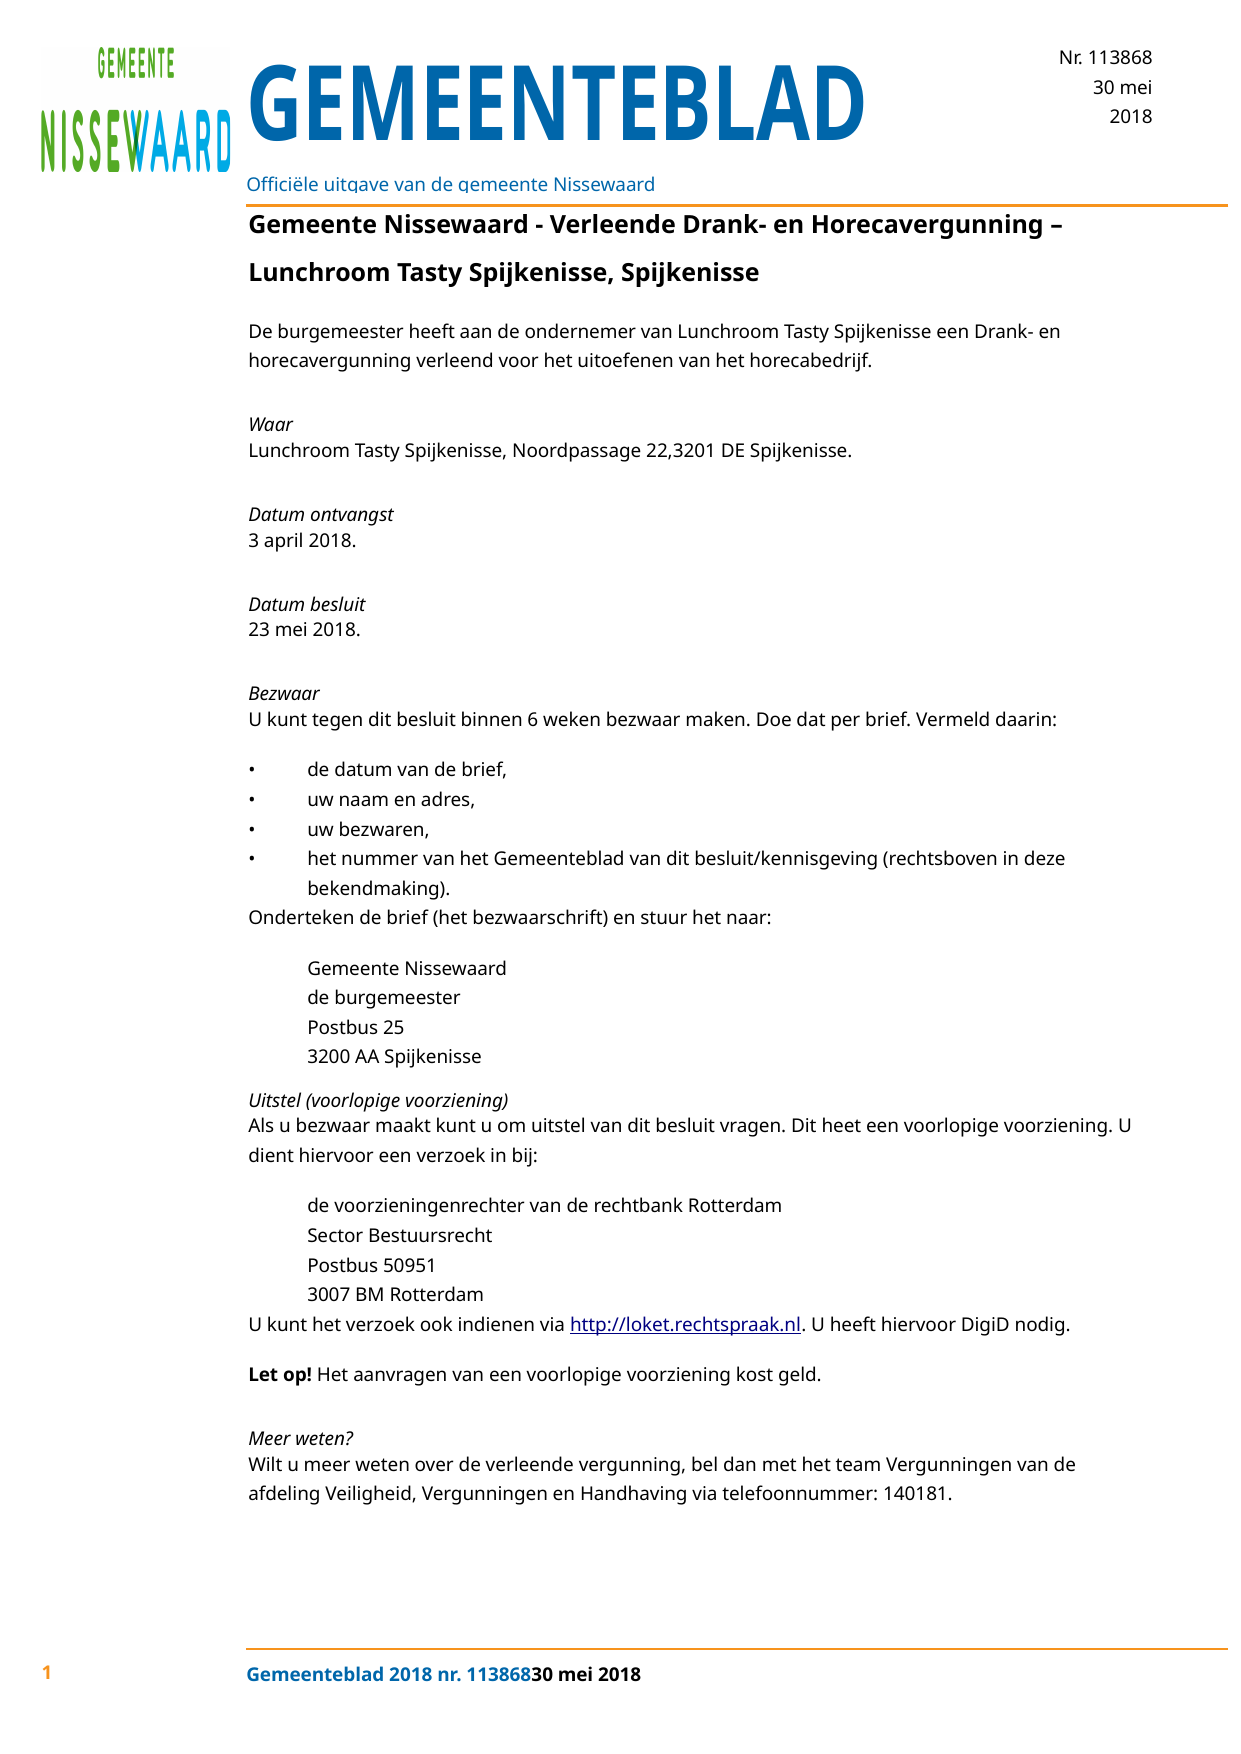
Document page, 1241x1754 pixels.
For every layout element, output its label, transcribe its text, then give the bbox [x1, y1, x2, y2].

text Bezwaar [248, 681, 1152, 706]
list Postbus 25 [248, 1014, 1152, 1040]
text Lunchroom Tasty Spijkenisse, Noordpassage 22,3201 DE Spijkenisse. [248, 437, 1152, 463]
text 3 april 2018. [248, 527, 1152, 553]
text Onderteken de brief (het bezwaarschrift) en stuur het naar: [248, 904, 1152, 930]
text U kunt het verzoek ook indienen via http://loket.rechtspraak.nl. U heeft hiervoor DigiD nodig. [248, 1311, 1152, 1337]
list het nummer van het Gemeenteblad van dit besluit/kennisgeving (rechtsboven in deze bekendmaking). [248, 845, 1152, 901]
list de burgemeester [248, 984, 1152, 1010]
list de voorzieningenrechter van de rechtbank Rotterdam [248, 1193, 1152, 1218]
list uw naam en adres, [248, 786, 1152, 812]
text Waar [248, 411, 1152, 437]
text Wilt u meer weten over de verleende vergunning, bel dan met het team Vergunningen van de afdeling Veiligheid, Vergunningen en Handhaving via telefoonnummer: 140181. [248, 1451, 1152, 1506]
text Datum ontvangst [248, 501, 1152, 527]
list Gemeente Nissewaard [248, 955, 1152, 981]
picture [176, 157, 187, 172]
text Gemeente Nissewaard - Verleende Drank- en Horecavergunning – Lunchroom Tasty Spijkenisse, Spijkenisse [248, 207, 1152, 288]
text U kunt tegen dit besluit binnen 6 weken bezwaar maken. Doe dat per brief. Vermeld daarin: [248, 706, 1152, 732]
text Meer weten? [248, 1425, 1152, 1451]
list Postbus 50951 [248, 1252, 1152, 1277]
text Als u bezwaar maakt kunt u om uitstel van dit besluit vragen. Dit heet een voorlopige voorziening. U dient hiervoor een verzoek in bij: [248, 1113, 1152, 1168]
text Let op! Het aanvragen van een voorlopige voorziening kost geld. [248, 1361, 1152, 1387]
list de datum van de brief, [248, 757, 1152, 782]
text De burgemeester heeft aan de ondernemer van Lunchroom Tasty Spijkenisse een Drank- en horecavergunning verleend voor het uitoefenen van het horecabedrijf. [248, 318, 1152, 373]
text Datum besluit [248, 591, 1152, 617]
list 3200 AA Spijkenisse [248, 1044, 1152, 1069]
text 23 mei 2018. [248, 617, 1152, 642]
text Uitstel (voorlopige voorziening) [248, 1087, 1152, 1113]
picture [41, 47, 231, 172]
picture [154, 157, 165, 172]
list Sector Bestuursrecht [248, 1222, 1152, 1248]
list 3007 BM Rotterdam [248, 1281, 1152, 1307]
list uw bezwaren, [248, 816, 1152, 842]
picture [222, 122, 227, 160]
picture [201, 122, 206, 138]
picture [200, 151, 206, 172]
